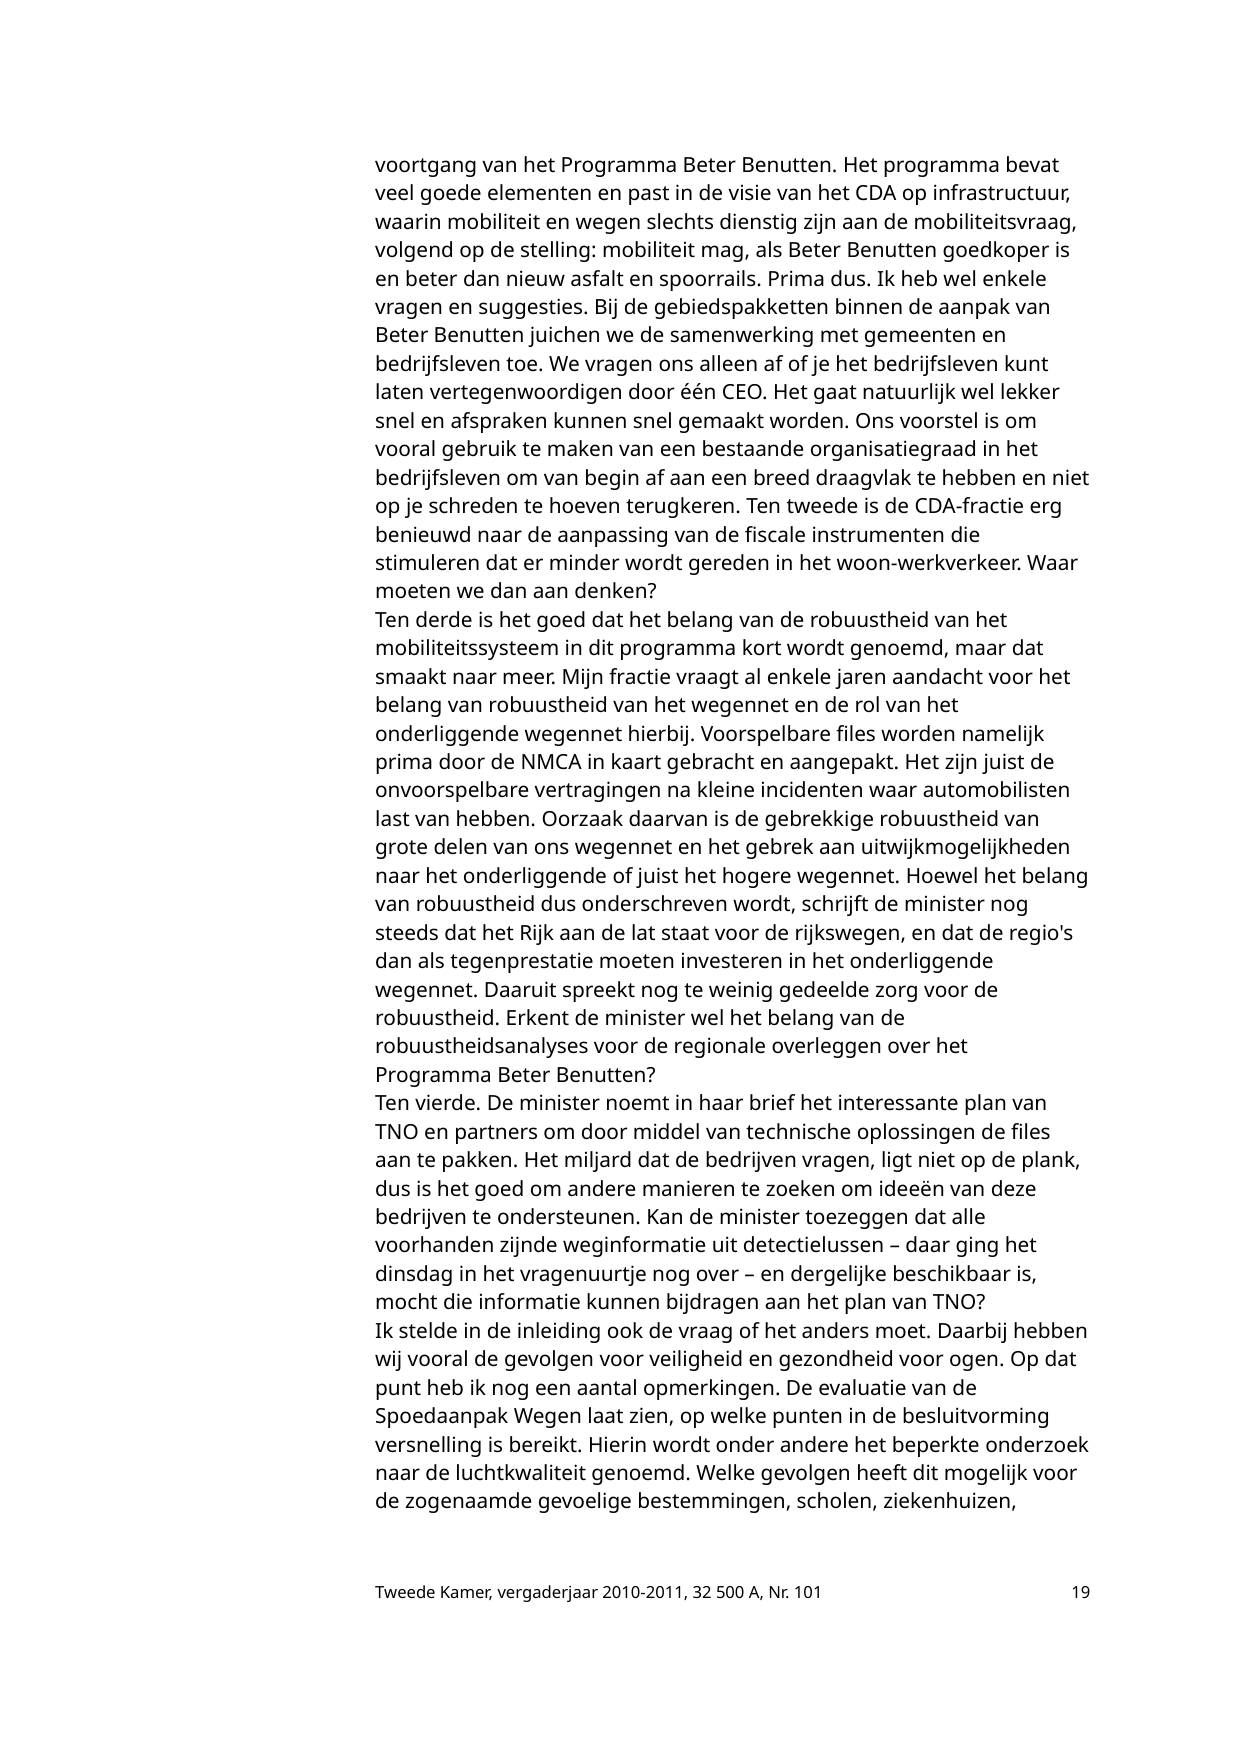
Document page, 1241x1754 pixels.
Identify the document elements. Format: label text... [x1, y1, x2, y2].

text Ten derde is het goed dat het belang van de robuustheid van het mobiliteitssysteem in dit programma kort wordt genoemd, maar dat smaakt naar meer. Mijn fractie vraagt al enkele jaren aandacht voor het belang van robuustheid van het wegennet en de rol van het onderliggende wegennet hierbij. Voorspelbare files worden namelijk prima door de NMCA in kaart gebracht en aangepakt. Het zijn juist de onvoorspelbare vertragingen na kleine incidenten waar automobilisten last van hebben. Oorzaak daarvan is de gebrekkige robuustheid van grote delen van ons wegennet en het gebrek aan uitwijkmogelijkheden naar het onderliggende of juist het hogere wegennet. Hoewel het belang van robuustheid dus onderschreven wordt, schrijft de minister nog steeds dat het Rijk aan de lat staat voor de rijkswegen, en dat de regio's dan als tegenprestatie moeten investeren in het onderliggende wegennet. Daaruit spreekt nog te weinig gedeelde zorg voor de robuustheid. Erkent de minister wel het belang van de robuustheidsanalyses voor de regionale overleggen over het Programma Beter Benutten? [375, 605, 1090, 1088]
text Ten vierde. De minister noemt in haar brief het interessante plan van TNO en partners om door middel van technische oplossingen de files aan te pakken. Het miljard dat de bedrijven vragen, ligt niet op de plank, dus is het goed om andere manieren te zoeken om ideeën van deze bedrijven te ondersteunen. Kan de minister toezeggen dat alle voorhanden zijnde weginformatie uit detectielussen – daar ging het dinsdag in het vragenuurtje nog over – en dergelijke beschikbaar is, mocht die informatie kunnen bijdragen aan het plan van TNO? [375, 1088, 1090, 1316]
text voortgang van het Programma Beter Benutten. Het programma bevat veel goede elementen en past in de visie van het CDA op infrastructuur, waarin mobiliteit en wegen slechts dienstig zijn aan de mobiliteitsvraag, volgend op de stelling: mobiliteit mag, als Beter Benutten goedkoper is en beter dan nieuw asfalt en spoorrails. Prima dus. Ik heb wel enkele vragen en suggesties. Bij de gebiedspakketten binnen de aanpak van Beter Benutten juichen we de samenwerking met gemeenten en bedrijfsleven toe. We vragen ons alleen af of je het bedrijfsleven kunt laten vertegenwoordigen door één CEO. Het gaat natuurlijk wel lekker snel en afspraken kunnen snel gemaakt worden. Ons voorstel is om vooral gebruik te maken van een bestaande organisatiegraad in het bedrijfsleven om van begin af aan een breed draagvlak te hebben en niet op je schreden te hoeven terugkeren. Ten tweede is de CDA-fractie erg benieuwd naar de aanpassing van de fiscale instrumenten die stimuleren dat er minder wordt gereden in het woon-werkverkeer. Waar moeten we dan aan denken? [375, 150, 1090, 605]
text Ik stelde in de inleiding ook de vraag of het anders moet. Daarbij hebben wij vooral de gevolgen voor veiligheid en gezondheid voor ogen. Op dat punt heb ik nog een aantal opmerkingen. De evaluatie van de Spoedaanpak Wegen laat zien, op welke punten in de besluitvorming versnelling is bereikt. Hierin wordt onder andere het beperkte onderzoek naar de luchtkwaliteit genoemd. Welke gevolgen heeft dit mogelijk voor de zogenaamde gevoelige bestemmingen, scholen, ziekenhuizen, [375, 1316, 1090, 1515]
